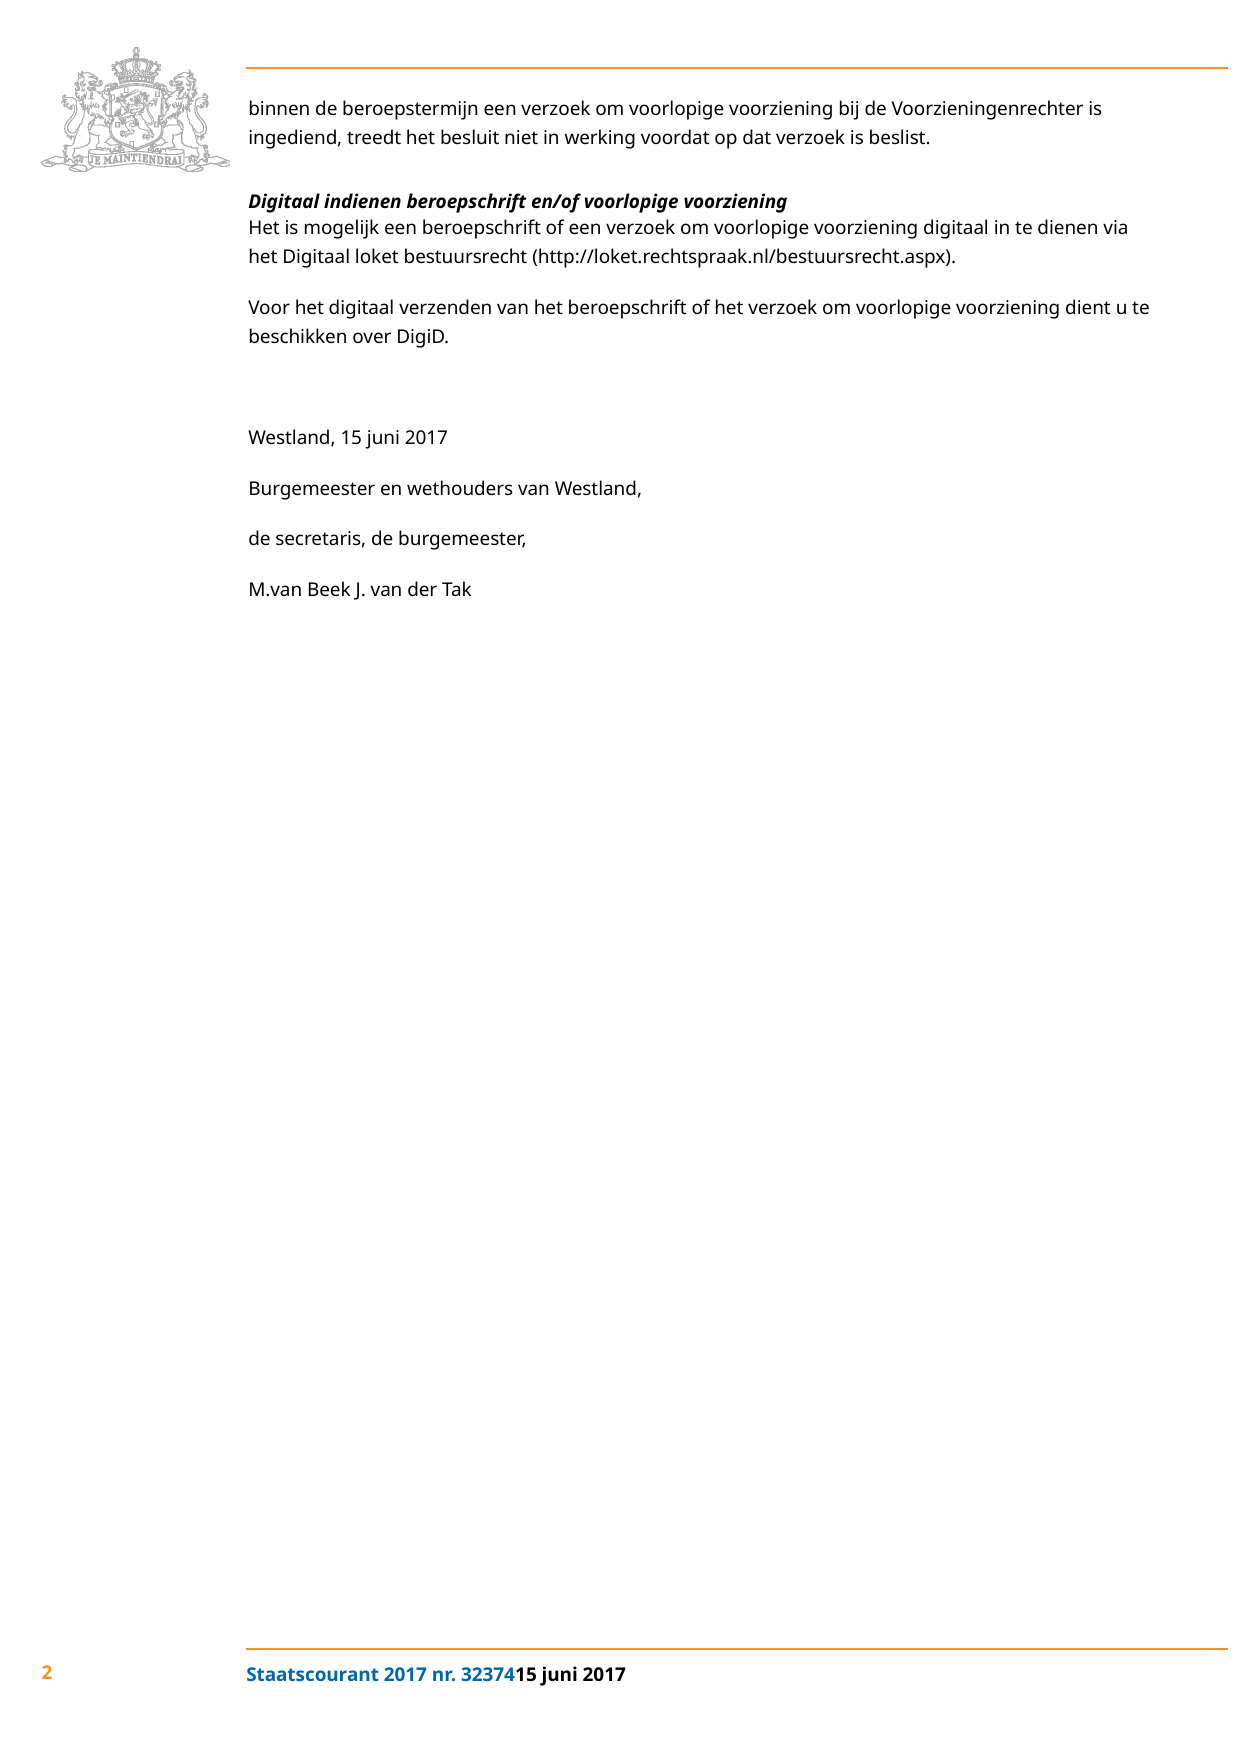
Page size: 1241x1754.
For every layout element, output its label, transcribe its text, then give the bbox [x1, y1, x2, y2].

text de secretaris, de burgemeester, [248, 525, 1152, 551]
text binnen de beroepstermijn een verzoek om voorlopige voorziening bij de Voorzieningenrechter is ingediend, treedt het besluit niet in werking voordat op dat verzoek is beslist. [248, 95, 1152, 150]
text Het is mogelijk een beroepschrift of een verzoek om voorlopige voorziening digitaal in te dienen via het Digitaal loket bestuursrecht (http://loket.rechtspraak.nl/bestuursrecht.aspx). [248, 214, 1152, 269]
text Burgemeester en wethouders van Westland, [248, 475, 1152, 501]
text Westland, 15 juni 2017 [248, 424, 1152, 450]
text Digitaal indienen beroepschrift en/of voorlopige voorziening [248, 188, 1152, 214]
picture [41, 47, 231, 172]
text Voor het digitaal verzenden van het beroepschrift of het verzoek om voorlopige voorziening dient u te beschikken over DigiD. [248, 294, 1152, 349]
text M.van Beek J. van der Tak [248, 576, 1152, 601]
